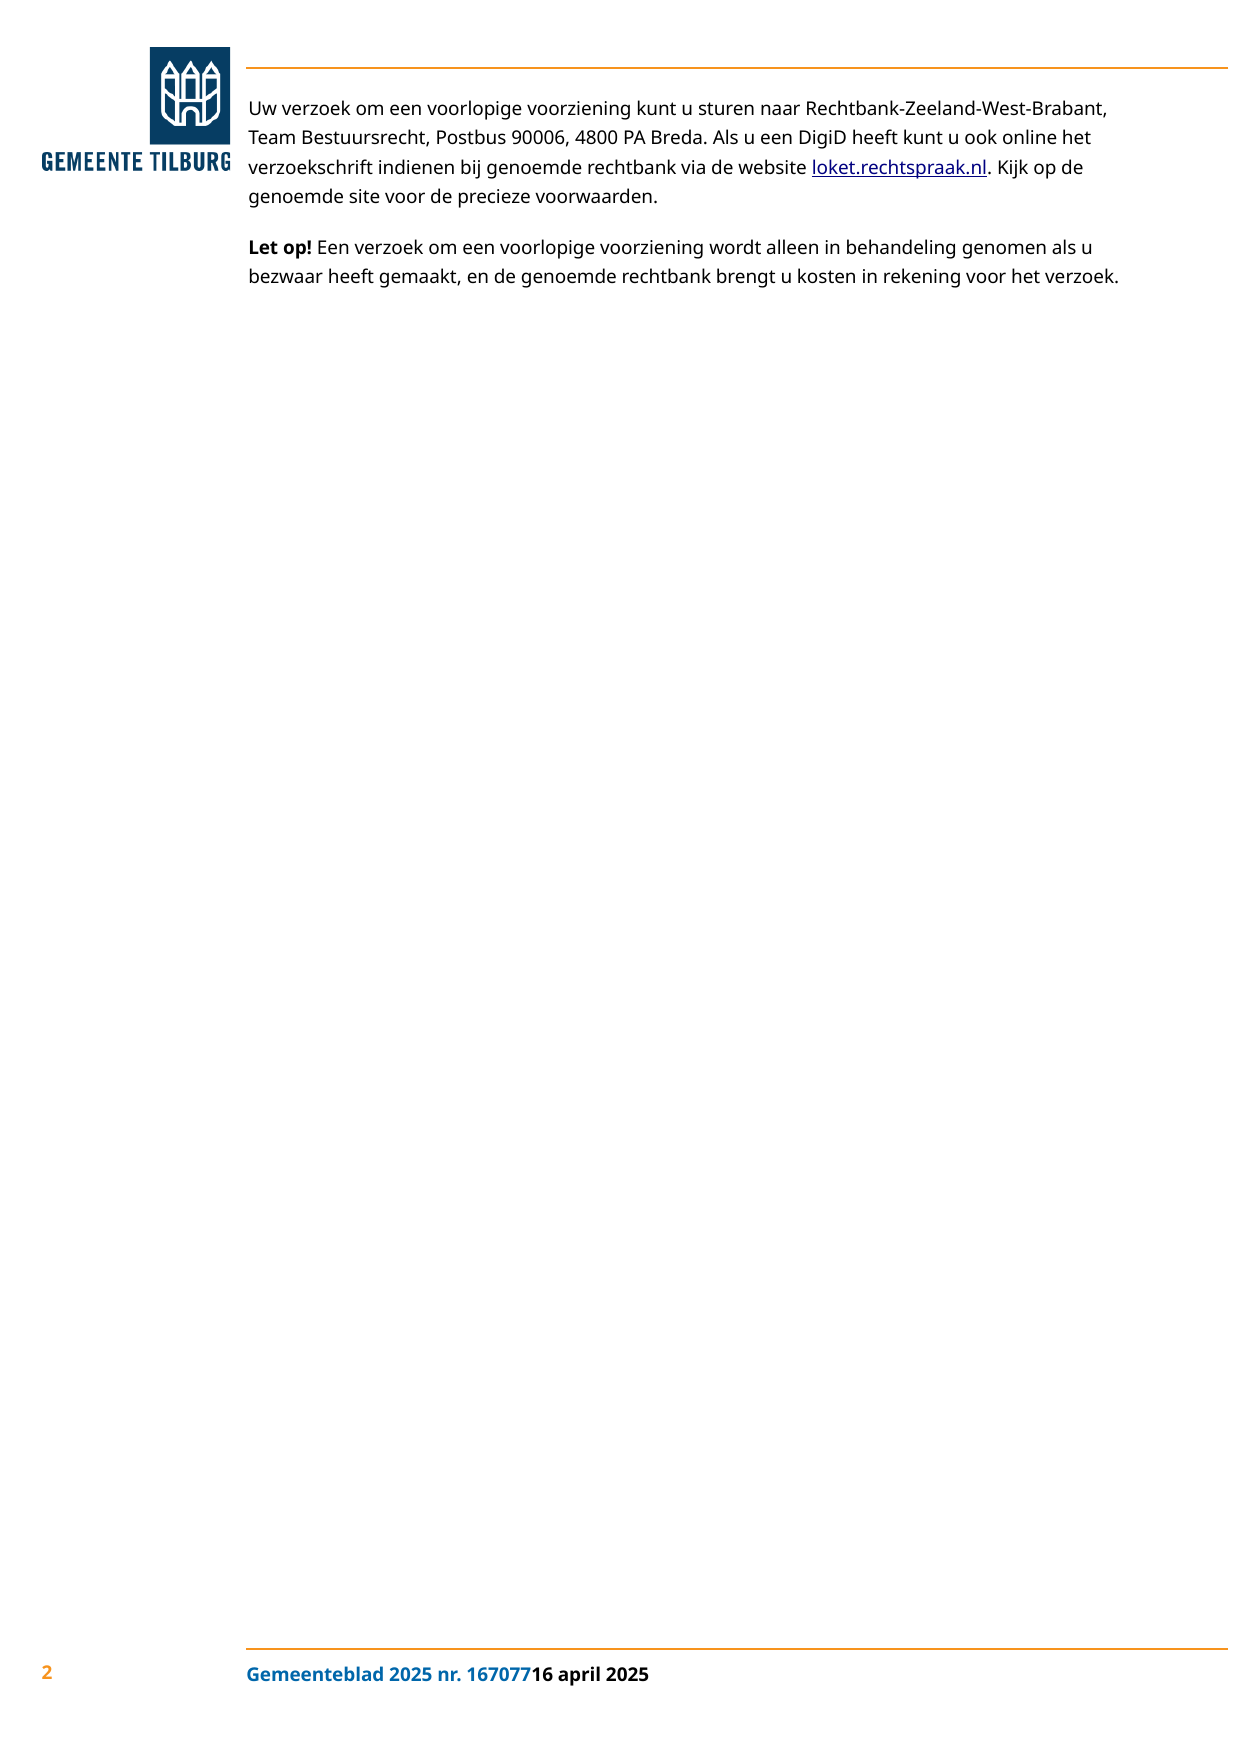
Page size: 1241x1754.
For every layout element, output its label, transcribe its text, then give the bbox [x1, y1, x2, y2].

text Let op! Een verzoek om een voorlopige voorziening wordt alleen in behandeling genomen als u bezwaar heeft gemaakt, en de genoemde rechtbank brengt u kosten in rekening voor het verzoek. [248, 234, 1152, 289]
text Uw verzoek om een voorlopige voorziening kunt u sturen naar Rechtbank-Zeeland-West-Brabant, Team Bestuursrecht, Postbus 90006, 4800 PA Breda. Als u een DigiD heeft kunt u ook online het verzoekschrift indienen bij genoemde rechtbank via de website loket.rechtspraak.nl. Kijk op de genoemde site voor de precieze voorwaarden. [248, 95, 1152, 209]
picture [41, 47, 231, 172]
